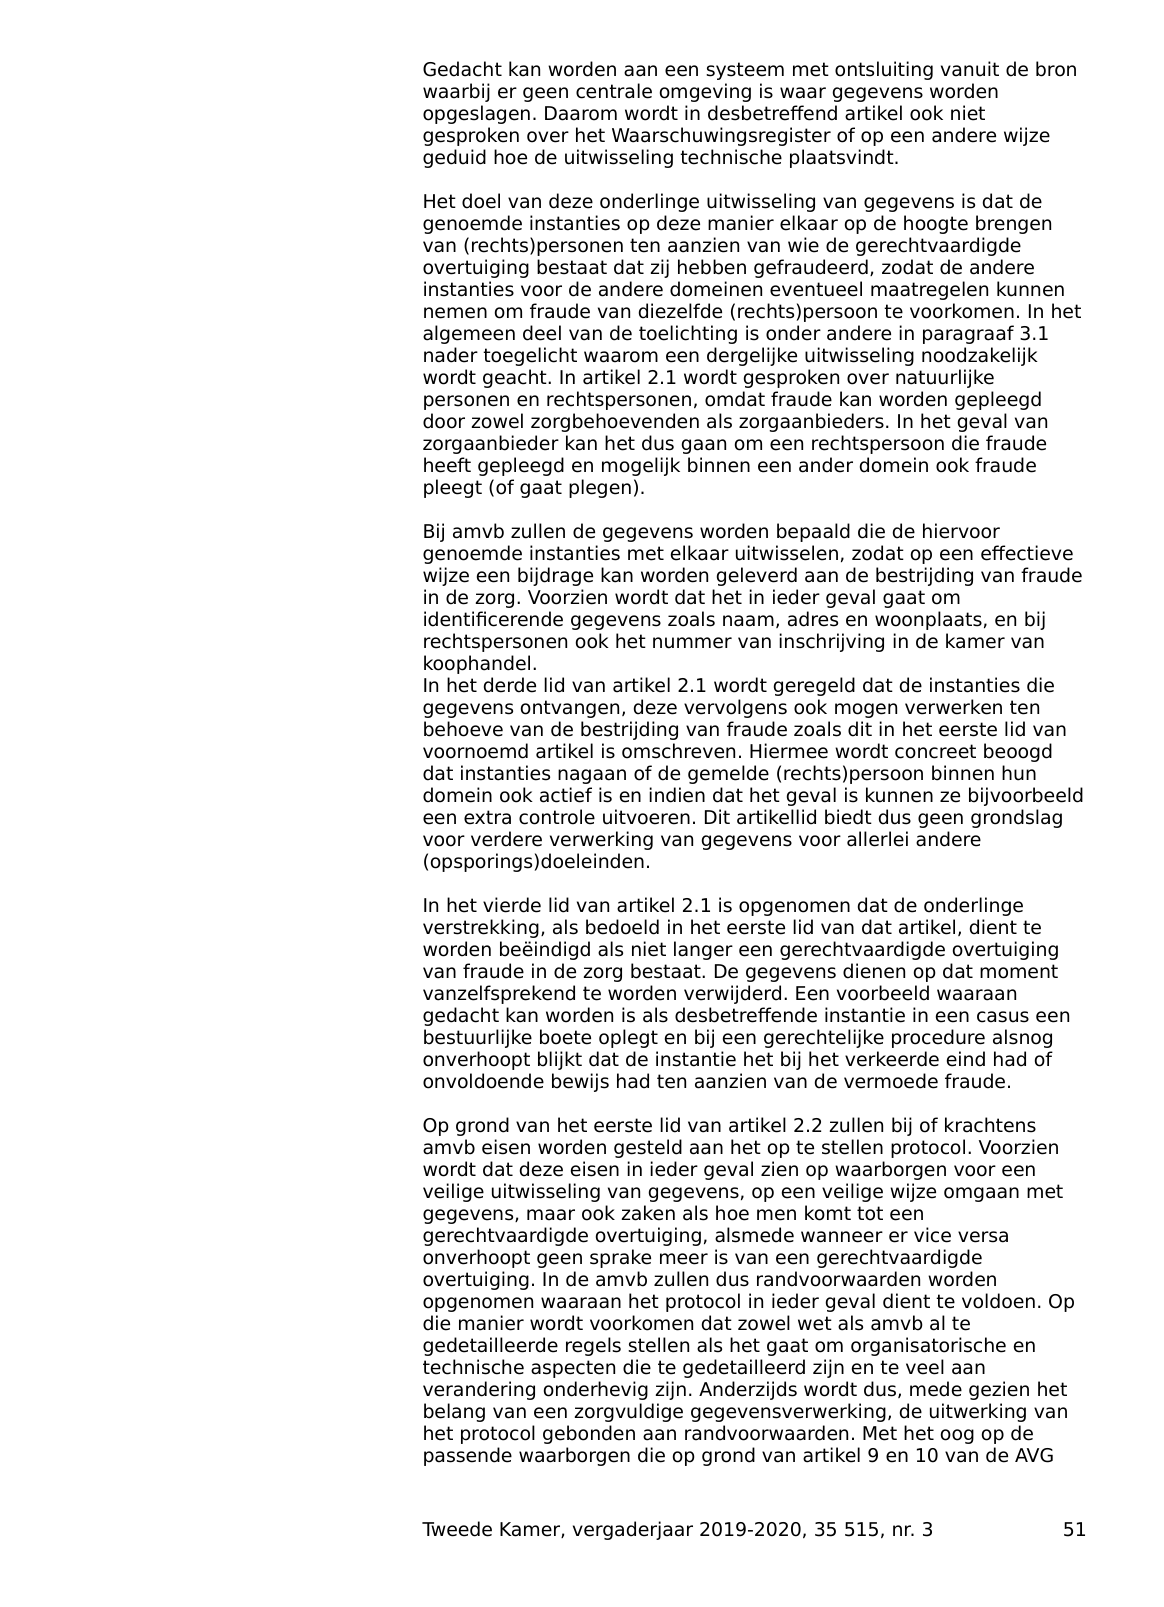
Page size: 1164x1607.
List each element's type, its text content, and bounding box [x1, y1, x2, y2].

text Gedacht kan worden aan een systeem met ontsluiting vanuit de bron waarbij er geen centrale omgeving is waar gegevens worden opgeslagen. Daarom wordt in desbetreffend artikel ook niet gesproken over het Waarschuwingsregister of op een andere wijze geduid hoe de uitwisseling technische plaatsvindt. [422, 59, 1087, 169]
text Op grond van het eerste lid van artikel 2.2 zullen bij of krachtens amvb eisen worden gesteld aan het op te stellen protocol. Voorzien wordt dat deze eisen in ieder geval zien op waarborgen voor een veilige uitwisseling van gegevens, op een veilige wijze omgaan met gegevens, maar ook zaken als hoe men komt tot een gerechtvaardigde overtuiging, alsmede wanneer er vice versa onverhoopt geen sprake meer is van een gerechtvaardigde overtuiging. In de amvb zullen dus randvoorwaarden worden opgenomen waaraan het protocol in ieder geval dient te voldoen. Op die manier wordt voorkomen dat zowel wet als amvb al te gedetailleerde regels stellen als het gaat om organisatorische en technische aspecten die te gedetailleerd zijn en te veel aan verandering onderhevig zijn. Anderzijds wordt dus, mede gezien het belang van een zorgvuldige gegevensverwerking, de uitwerking van het protocol gebonden aan randvoorwaarden. Met het oog op de passende waarborgen die op grond van artikel 9 en 10 van de AVG [422, 1115, 1087, 1467]
text In het derde lid van artikel 2.1 wordt geregeld dat de instanties die gegevens ontvangen, deze vervolgens ook mogen verwerken ten behoeve van de bestrijding van fraude zoals dit in het eerste lid van voornoemd artikel is omschreven. Hiermee wordt concreet beoogd dat instanties nagaan of de gemelde (rechts)persoon binnen hun domein ook actief is en indien dat het geval is kunnen ze bijvoorbeeld een extra controle uitvoeren. Dit artikellid biedt dus geen grondslag voor verdere verwerking van gegevens voor allerlei andere (opsporings)doeleinden. [422, 675, 1087, 873]
text In het vierde lid van artikel 2.1 is opgenomen dat de onderlinge verstrekking, als bedoeld in het eerste lid van dat artikel, dient te worden beëindigd als niet langer een gerechtvaardigde overtuiging van fraude in de zorg bestaat. De gegevens dienen op dat moment vanzelfsprekend te worden verwijderd. Een voorbeeld waaraan gedacht kan worden is als desbetreffende instantie in een casus een bestuurlijke boete oplegt en bij een gerechtelijke procedure alsnog onverhoopt blijkt dat de instantie het bij het verkeerde eind had of onvoldoende bewijs had ten aanzien van de vermoede fraude. [422, 895, 1087, 1093]
text Het doel van deze onderlinge uitwisseling van gegevens is dat de genoemde instanties op deze manier elkaar op de hoogte brengen van (rechts)personen ten aanzien van wie de gerechtvaardigde overtuiging bestaat dat zij hebben gefraudeerd, zodat de andere instanties voor de andere domeinen eventueel maatregelen kunnen nemen om fraude van diezelfde (rechts)persoon te voorkomen. In het algemeen deel van de toelichting is onder andere in paragraaf 3.1 nader toegelicht waarom een dergelijke uitwisseling noodzakelijk wordt geacht. In artikel 2.1 wordt gesproken over natuurlijke personen en rechtspersonen, omdat fraude kan worden gepleegd door zowel zorgbehoevenden als zorgaanbieders. In het geval van zorgaanbieder kan het dus gaan om een rechtspersoon die fraude heeft gepleegd en mogelijk binnen een ander domein ook fraude pleegt (of gaat plegen). [422, 191, 1087, 499]
text Bij amvb zullen de gegevens worden bepaald die de hiervoor genoemde instanties met elkaar uitwisselen, zodat op een effectieve wijze een bijdrage kan worden geleverd aan de bestrijding van fraude in de zorg. Voorzien wordt dat het in ieder geval gaat om identificerende gegevens zoals naam, adres en woonplaats, en bij rechtspersonen ook het nummer van inschrijving in de kamer van koophandel. [422, 521, 1087, 675]
